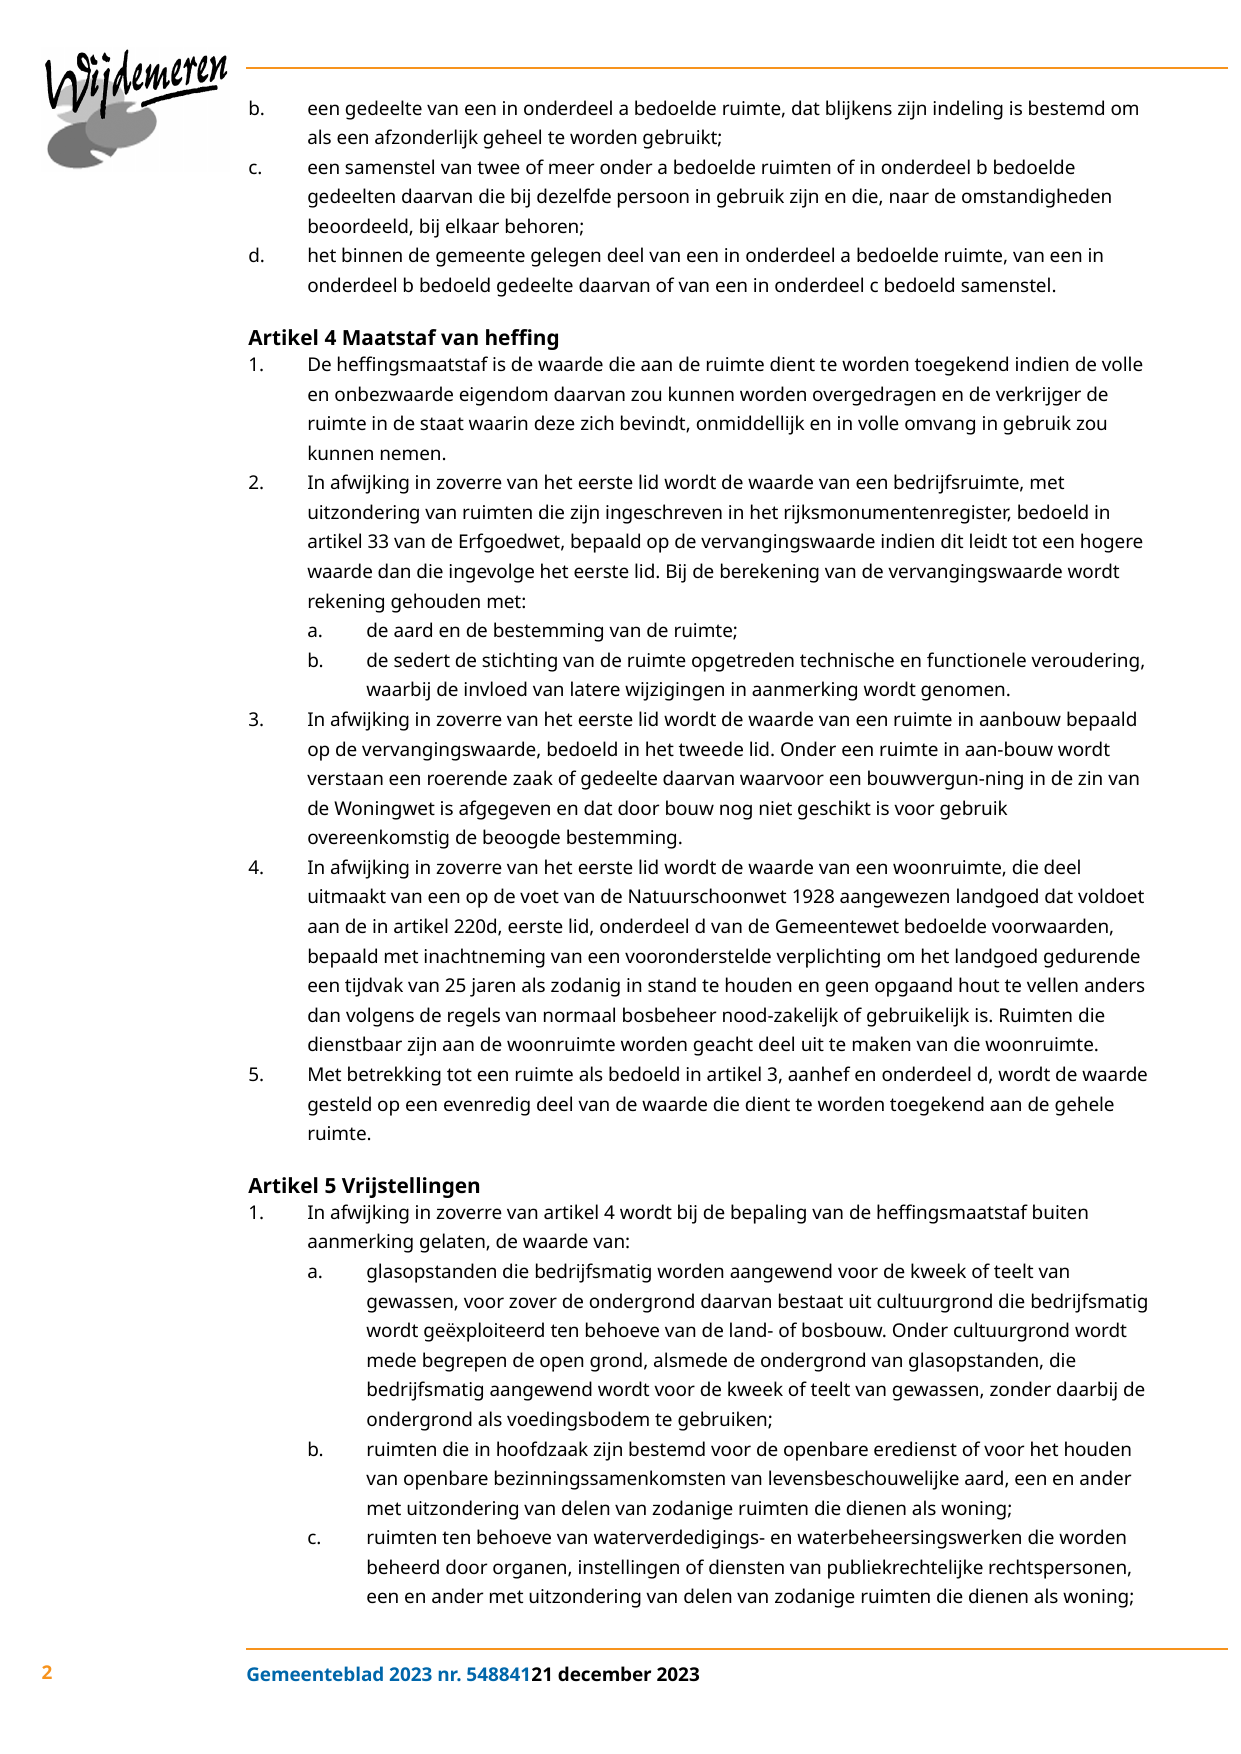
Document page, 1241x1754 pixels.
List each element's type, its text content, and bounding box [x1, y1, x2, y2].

list de aard en de bestemming van de ruimte; [307, 617, 1152, 643]
list In afwijking in zoverre van artikel 4 wordt bij de bepaling van de heffingsmaatstaf buiten aanmerking gelaten, de waarde van: [248, 1199, 1152, 1254]
list het binnen de gemeente gelegen deel van een in onderdeel a bedoelde ruimte, van een in onderdeel b bedoeld gedeelte daarvan of van een in onderdeel c bedoeld samenstel. [248, 243, 1152, 298]
list een gedeelte van een in onderdeel a bedoelde ruimte, dat blijkens zijn indeling is bestemd om als een afzonderlijk geheel te worden gebruikt; [248, 95, 1152, 150]
list In afwijking in zoverre van het eerste lid wordt de waarde van een woonruimte, die deel uitmaakt van een op de voet van de Natuurschoonwet 1928 aangewezen landgoed dat voldoet aan de in artikel 220d, eerste lid, onderdeel d van de Gemeentewet bedoelde voorwaarden, bepaald met inachtneming van een vooronderstelde verplichting om het landgoed gedurende een tijdvak van 25 jaren als zodanig in stand te houden en geen opgaand hout te vellen anders dan volgens de regels van normaal bosbeheer nood-zakelijk of gebruikelijk is. Ruimten die dienstbaar zijn aan de woonruimte worden geacht deel uit te maken van die woonruimte. [248, 854, 1152, 1057]
list de sedert de stichting van de ruimte opgetreden technische en functionele veroudering, waarbij de invloed van latere wijzigingen in aanmerking wordt genomen. [307, 647, 1152, 702]
list In afwijking in zoverre van het eerste lid wordt de waarde van een bedrijfsruimte, met uitzondering van ruimten die zijn ingeschreven in het rijksmonumentenregister, bedoeld in artikel 33 van de Erfgoedwet, bepaald op de vervangingswaarde indien dit leidt tot een hogere waarde dan die ingevolge het eerste lid. Bij de berekening van de vervangingswaarde wordt rekening gehouden met: [248, 469, 1152, 613]
list De heffingsmaatstaf is de waarde die aan de ruimte dient te worden toegekend indien de volle en onbezwaarde eigendom daarvan zou kunnen worden overgedragen en de verkrijger de ruimte in de staat waarin deze zich bevindt, onmiddellijk en in volle omvang in gebruik zou kunnen nemen. [248, 351, 1152, 466]
list In afwijking in zoverre van het eerste lid wordt de waarde van een ruimte in aanbouw bepaald op de vervangingswaarde, bedoeld in het tweede lid. Onder een ruimte in aan-bouw wordt verstaan een roerende zaak of gedeelte daarvan waarvoor een bouwvergun-ning in de zin van de Woningwet is afgegeven en dat door bouw nog niet geschikt is voor gebruik overeenkomstig de beoogde bestemming. [248, 706, 1152, 850]
text Artikel 5 Vrijstellingen [248, 1171, 1152, 1199]
picture [41, 47, 231, 172]
list glasopstanden die bedrijfsmatig worden aangewend voor de kweek of teelt van gewassen, voor zover de ondergrond daarvan bestaat uit cultuurgrond die bedrijfsmatig wordt geëxploiteerd ten behoeve van de land- of bosbouw. Onder cultuurgrond wordt mede begrepen de open grond, alsmede de ondergrond van glasopstanden, die bedrijfsmatig aangewend wordt voor de kweek of teelt van gewassen, zonder daarbij de ondergrond als voedingsbodem te gebruiken; [307, 1258, 1152, 1432]
list een samenstel van twee of meer onder a bedoelde ruimten of in onderdeel b bedoelde gedeelten daarvan die bij dezelfde persoon in gebruik zijn en die, naar de omstandigheden beoordeeld, bij elkaar behoren; [248, 154, 1152, 239]
list ruimten ten behoeve van waterverdedigings- en waterbeheersingswerken die worden beheerd door organen, instellingen of diensten van publiekrechtelijke rechtspersonen, een en ander met uitzondering van delen van zodanige ruimten die dienen als woning; [307, 1524, 1152, 1609]
text Artikel 4 Maatstaf van heffing [248, 323, 1152, 351]
list Met betrekking tot een ruimte als bedoeld in artikel 3, aanhef en onderdeel d, wordt de waarde gesteld op een evenredig deel van de waarde die dient te worden toegekend aan de gehele ruimte. [248, 1061, 1152, 1146]
list ruimten die in hoofdzaak zijn bestemd voor de openbare eredienst of voor het houden van openbare bezinningssamenkomsten van levensbeschouwelijke aard, een en ander met uitzondering van delen van zodanige ruimten die dienen als woning; [307, 1436, 1152, 1521]
